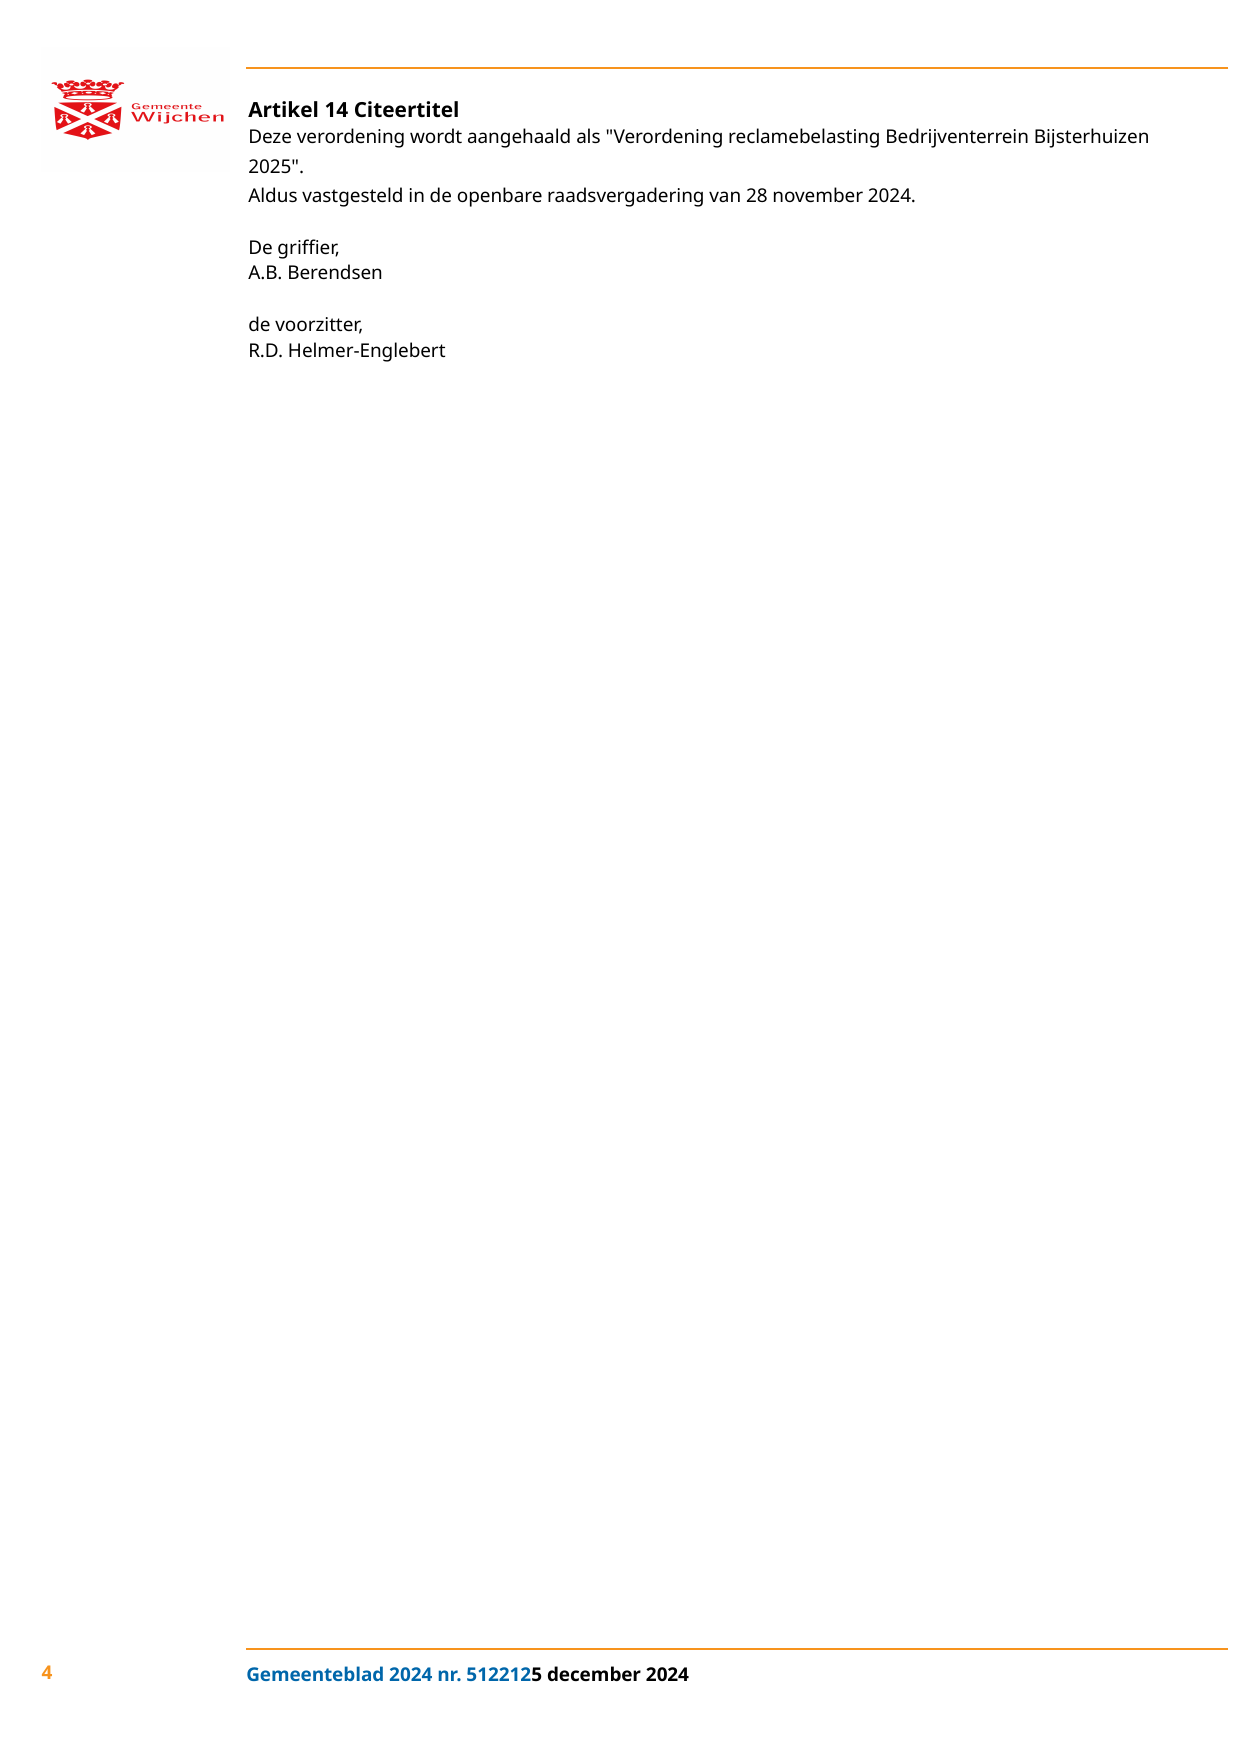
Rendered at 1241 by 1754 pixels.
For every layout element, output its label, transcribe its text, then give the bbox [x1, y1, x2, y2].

text de voorzitter, [248, 311, 1152, 337]
text R.D. Helmer-Englebert [248, 337, 1152, 362]
text A.B. Berendsen [248, 259, 1152, 285]
picture [41, 47, 231, 172]
text Aldus vastgesteld in de openbare raadsvergadering van 28 november 2024. [248, 182, 1152, 208]
text De griffier, [248, 234, 1152, 259]
text Artikel 14 Citeertitel [248, 95, 1152, 123]
text Deze verordening wordt aangehaald als "Verordening reclamebelasting Bedrijventerrein Bijsterhuizen 2025". [248, 123, 1152, 178]
